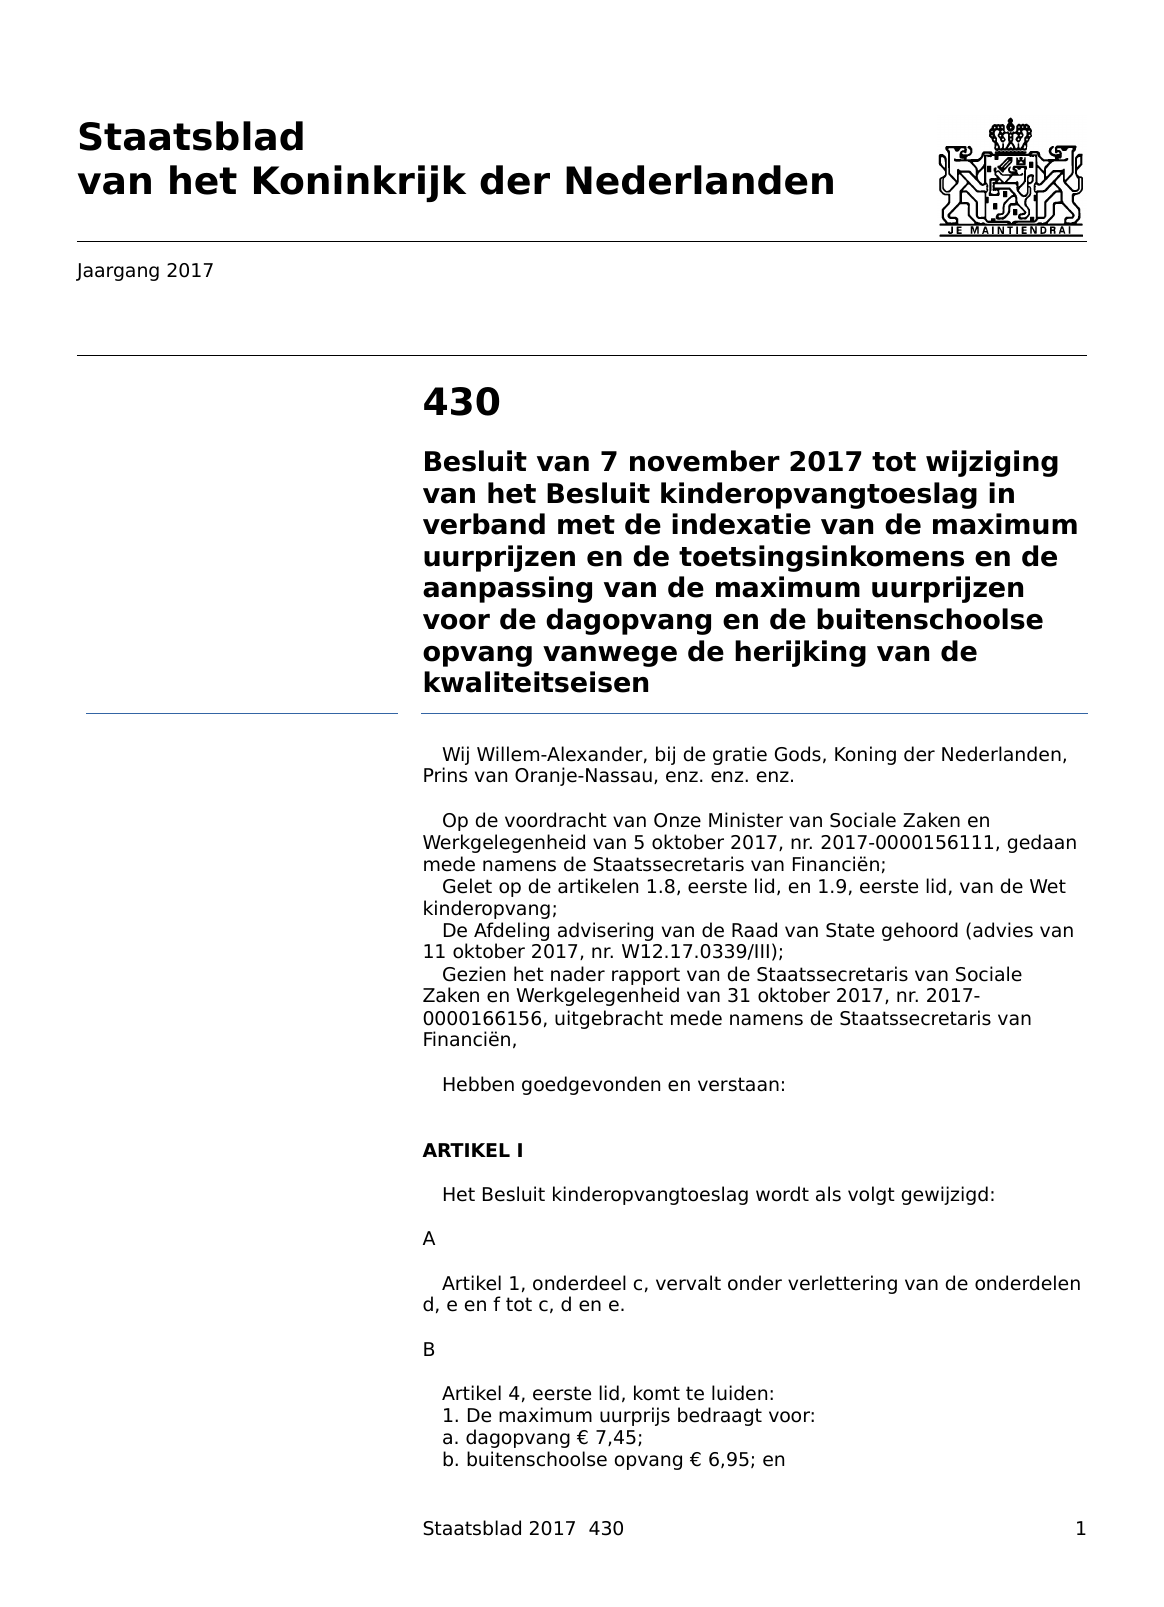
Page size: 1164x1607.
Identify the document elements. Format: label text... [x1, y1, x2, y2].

text Hebben goedgevonden en verstaan: [422, 1073, 1087, 1096]
text De Afdeling advisering van de Raad van State gehoord (advies van 11 oktober 2017, nr. W12.17.0339/III); [422, 919, 1087, 963]
text B [422, 1338, 1087, 1361]
text A [422, 1228, 1087, 1250]
text a. dagopvang € 7,45; [422, 1427, 1087, 1449]
table_header [886, 100, 1087, 241]
text Op de voordracht van Onze Minister van Sociale Zaken en Werkgelegenheid van 5 oktober 2017, nr. 2017-0000156111, gedaan mede namens de Staatssecretaris van Financiën; [422, 809, 1087, 876]
text Het Besluit kinderopvangtoeslag wordt als volgt gewijzigd: [422, 1184, 1087, 1206]
text Wij Willem-Alexander, bij de gratie Gods, Koning der Nederlanden, Prins van Oranje-Nassau, enz. enz. enz. [422, 743, 1087, 787]
subtitle ARTIKEL I [422, 1140, 1087, 1162]
text Besluit van 7 november 2017 tot wijziging van het Besluit kinderopvangtoeslag in verband met de indexatie van de maximum uurprijzen en de toetsingsinkomens en de aanpassing van de maximum uurprijzen voor de dagopvang en de buitenschoolse opvang vanwege de herijking van de kwaliteitseisen [422, 447, 1087, 699]
text Gezien het nader rapport van de Staatssecretaris van Sociale Zaken en Werkgelegenheid van 31 oktober 2017, nr. 2017-0000166156, uitgebracht mede namens de Staatssecretaris van Financiën, [422, 963, 1087, 1051]
text Artikel 4, eerste lid, komt te luiden: [422, 1383, 1087, 1405]
table_cell Jaargang 2017 [77, 242, 1087, 355]
table_header Staatsblad van het Koninkrijk der Nederlanden [77, 100, 886, 241]
picture [936, 115, 1087, 240]
text Gelet op de artikelen 1.8, eerste lid, en 1.9, eerste lid, van de Wet kinderopvang; [422, 876, 1087, 919]
text 1. De maximum uurprijs bedraagt voor: [422, 1405, 1087, 1427]
subtitle 430 [422, 381, 1087, 424]
text Artikel 1, onderdeel c, vervalt onder verlettering van de onderdelen d, e en f tot c, d en e. [422, 1272, 1087, 1316]
text b. buitenschoolse opvang € 6,95; en [422, 1449, 1087, 1471]
